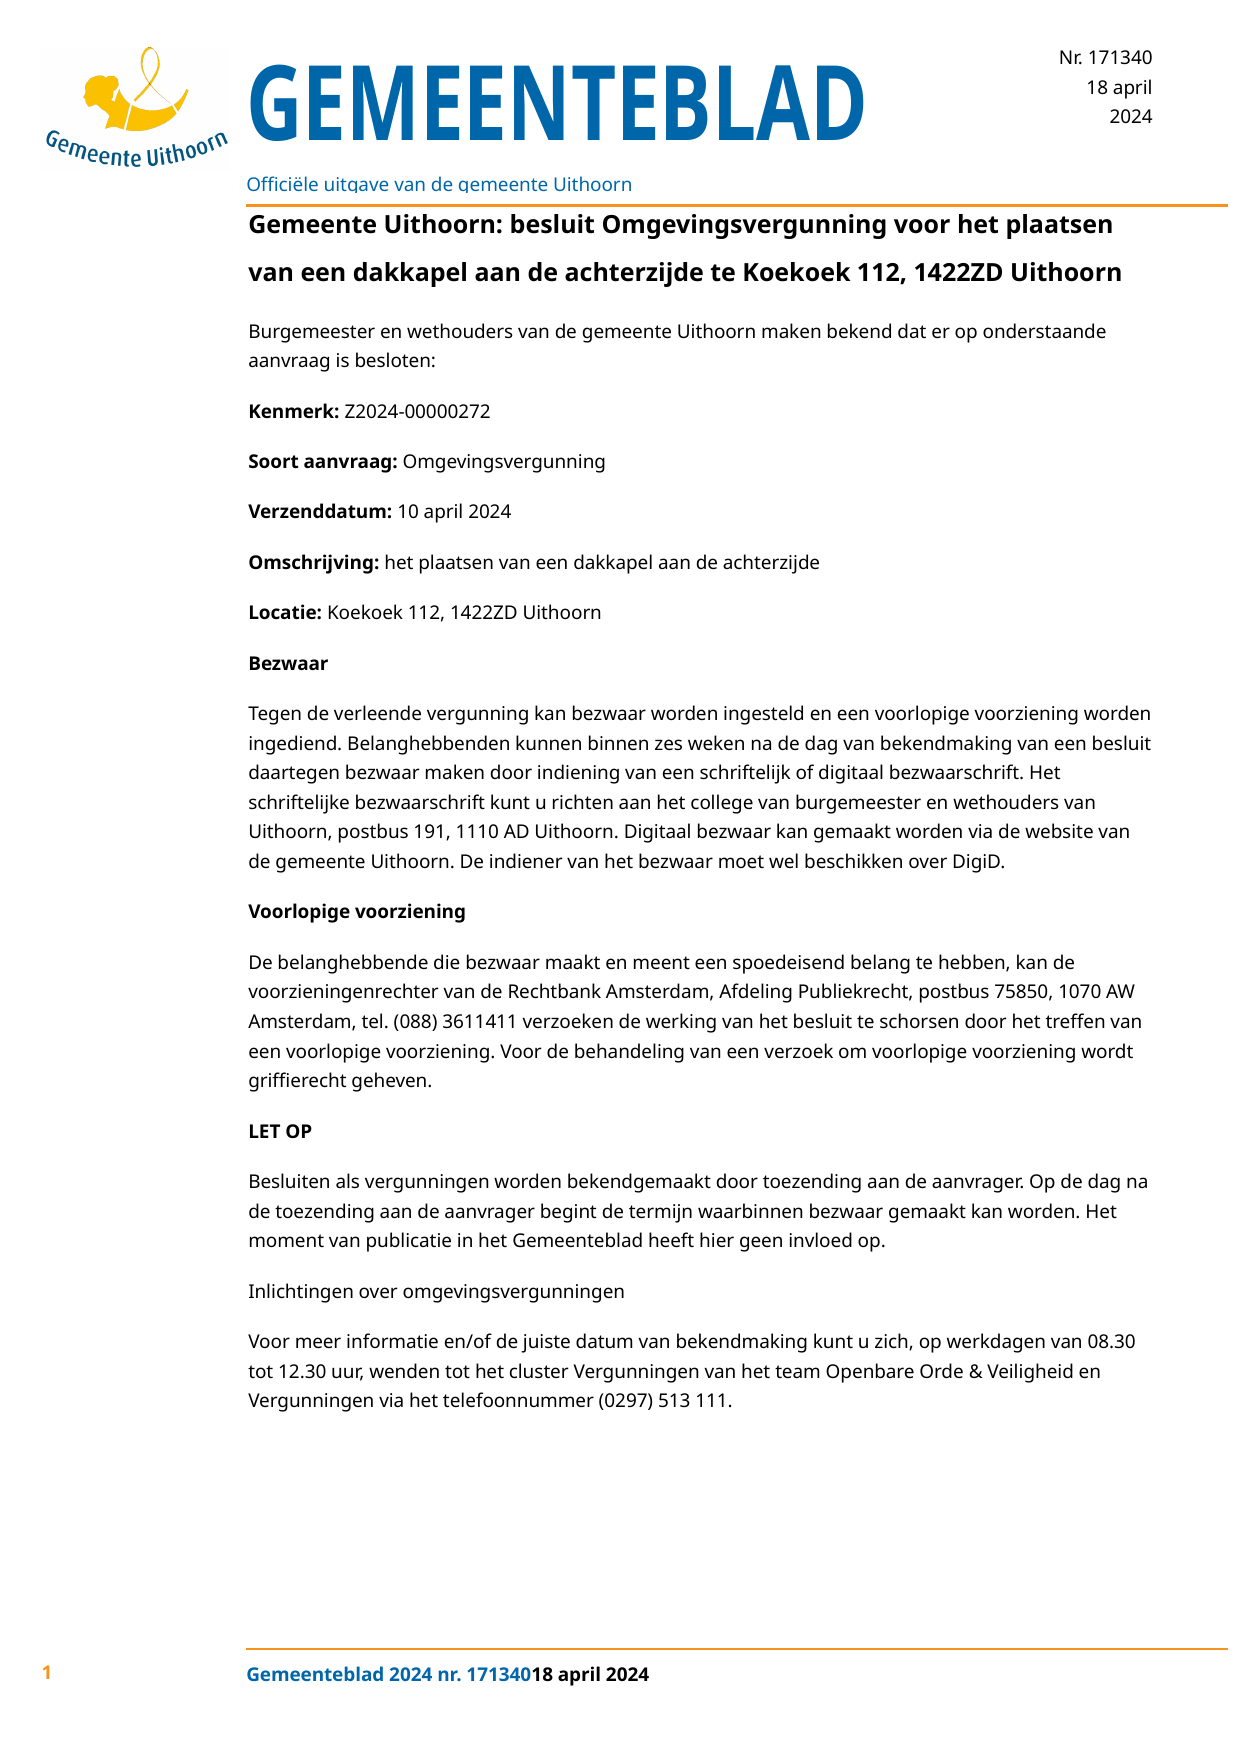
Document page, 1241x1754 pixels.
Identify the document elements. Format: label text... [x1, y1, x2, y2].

text Inlichtingen over omgevingsvergunningen [248, 1278, 1152, 1304]
text Omschrijving: het plaatsen van een dakkapel aan de achterzijde [248, 549, 1152, 575]
text Bezwaar [248, 650, 1152, 676]
text Soort aanvraag: Omgevingsvergunning [248, 448, 1152, 474]
text Locatie: Koekoek 112, 1422ZD Uithoorn [248, 599, 1152, 625]
text Kenmerk: Z2024-00000272 [248, 398, 1152, 424]
picture [41, 47, 231, 172]
text Besluiten als vergunningen worden bekendgemaakt door toezending aan de aanvrager. Op de dag na de toezending aan de aanvrager begint de termijn waarbinnen bezwaar gemaakt kan worden. Het moment van publicatie in het Gemeenteblad heeft hier geen invloed op. [248, 1168, 1152, 1253]
text Voor meer informatie en/of de juiste datum van bekendmaking kunt u zich, op werkdagen van 08.30 tot 12.30 uur, wenden tot het cluster Vergunningen van het team Openbare Orde & Veiligheid en Vergunningen via het telefoonnummer (0297) 513 111. [248, 1328, 1152, 1413]
text De belanghebbende die bezwaar maakt en meent een spoedeisend belang te hebben, kan de voorzieningenrechter van de Rechtbank Amsterdam, Afdeling Publiekrecht, postbus 75850, 1070 AW Amsterdam, tel. (088) 3611411 verzoeken de werking van het besluit te schorsen door het treffen van een voorlopige voorziening. Voor de behandeling van een verzoek om voorlopige voorziening wordt griffierecht geheven. [248, 949, 1152, 1093]
text Tegen de verleende vergunning kan bezwaar worden ingesteld en een voorlopige voorziening worden ingediend. Belanghebbenden kunnen binnen zes weken na de dag van bekendmaking van een besluit daartegen bezwaar maken door indiening van een schriftelijk of digitaal bezwaarschrift. Het schriftelijke bezwaarschrift kunt u richten aan het college van burgemeester en wethouders van Uithoorn, postbus 191, 1110 AD Uithoorn. Digitaal bezwaar kan gemaakt worden via de website van de gemeente Uithoorn. De indiener van het bezwaar moet wel beschikken over DigiD. [248, 700, 1152, 874]
text Gemeente Uithoorn: besluit Omgevingsvergunning voor het plaatsen van een dakkapel aan de achterzijde te Koekoek 112, 1422ZD Uithoorn [248, 207, 1152, 288]
text LET OP [248, 1118, 1152, 1144]
text Verzenddatum: 10 april 2024 [248, 499, 1152, 524]
text Voorlopige voorziening [248, 899, 1152, 924]
text Burgemeester en wethouders van de gemeente Uithoorn maken bekend dat er op onderstaande aanvraag is besloten: [248, 318, 1152, 373]
